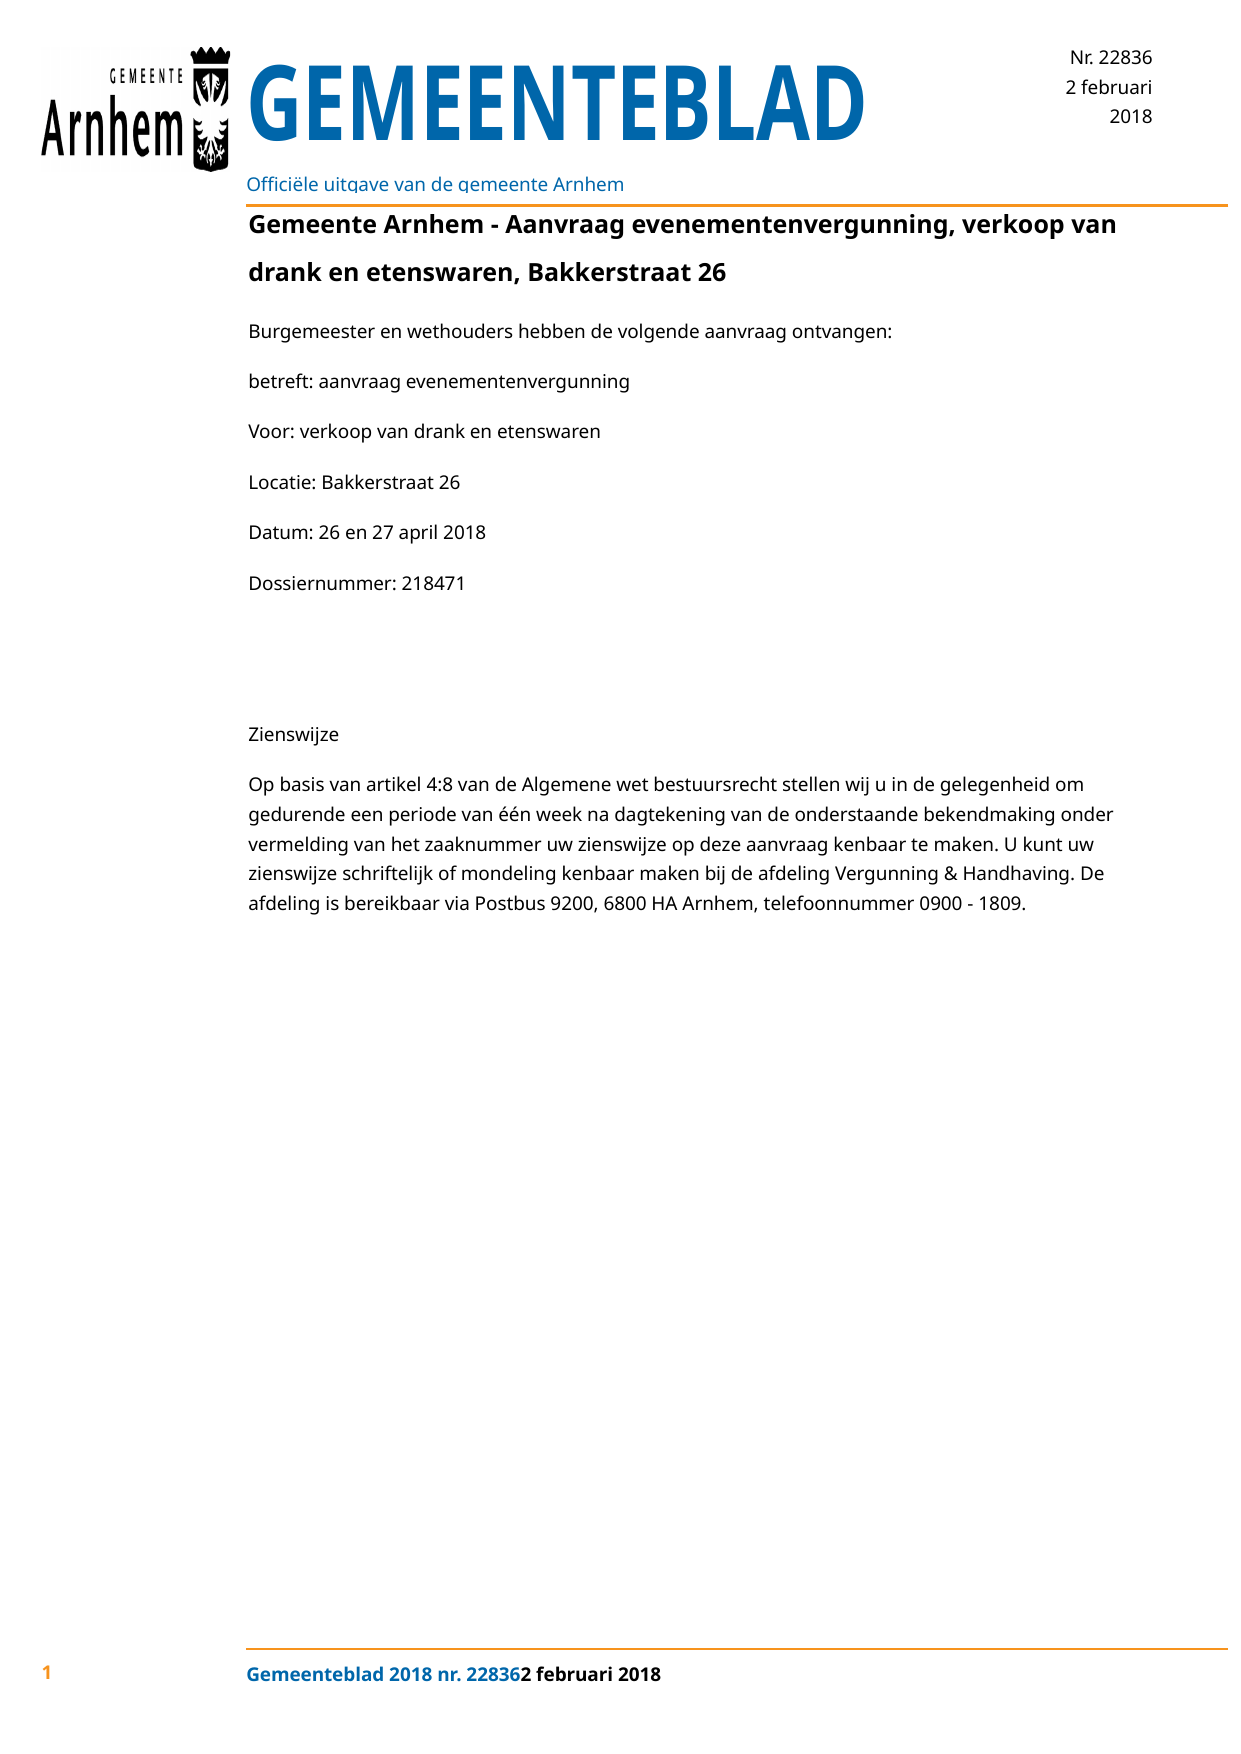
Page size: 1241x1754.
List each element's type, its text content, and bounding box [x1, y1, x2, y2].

text Datum: 26 en 27 april 2018 [248, 519, 1152, 545]
text Op basis van artikel 4:8 van de Algemene wet bestuursrecht stellen wij u in de gelegenheid om gedurende een periode van één week na dagtekening van de onderstaande bekendmaking onder vermelding van het zaaknummer uw zienswijze op deze aanvraag kenbaar te maken. U kunt uw zienswijze schriftelijk of mondeling kenbaar maken bij de afdeling Vergunning & Handhaving. De afdeling is bereikbaar via Postbus 9200, 6800 HA Arnhem, telefoonnummer 0900 - 1809. [248, 772, 1152, 916]
text Locatie: Bakkerstraat 26 [248, 469, 1152, 495]
text Zienswijze [248, 721, 1152, 747]
text Gemeente Arnhem - Aanvraag evenementenvergunning, verkoop van drank en etenswaren, Bakkerstraat 26 [248, 207, 1152, 288]
picture [41, 47, 231, 172]
text Burgemeester en wethouders hebben de volgende aanvraag ontvangen: [248, 318, 1152, 344]
text Dossiernummer: 218471 [248, 570, 1152, 596]
text betreft: aanvraag evenementenvergunning [248, 368, 1152, 394]
text Voor: verkoop van drank en etenswaren [248, 419, 1152, 444]
